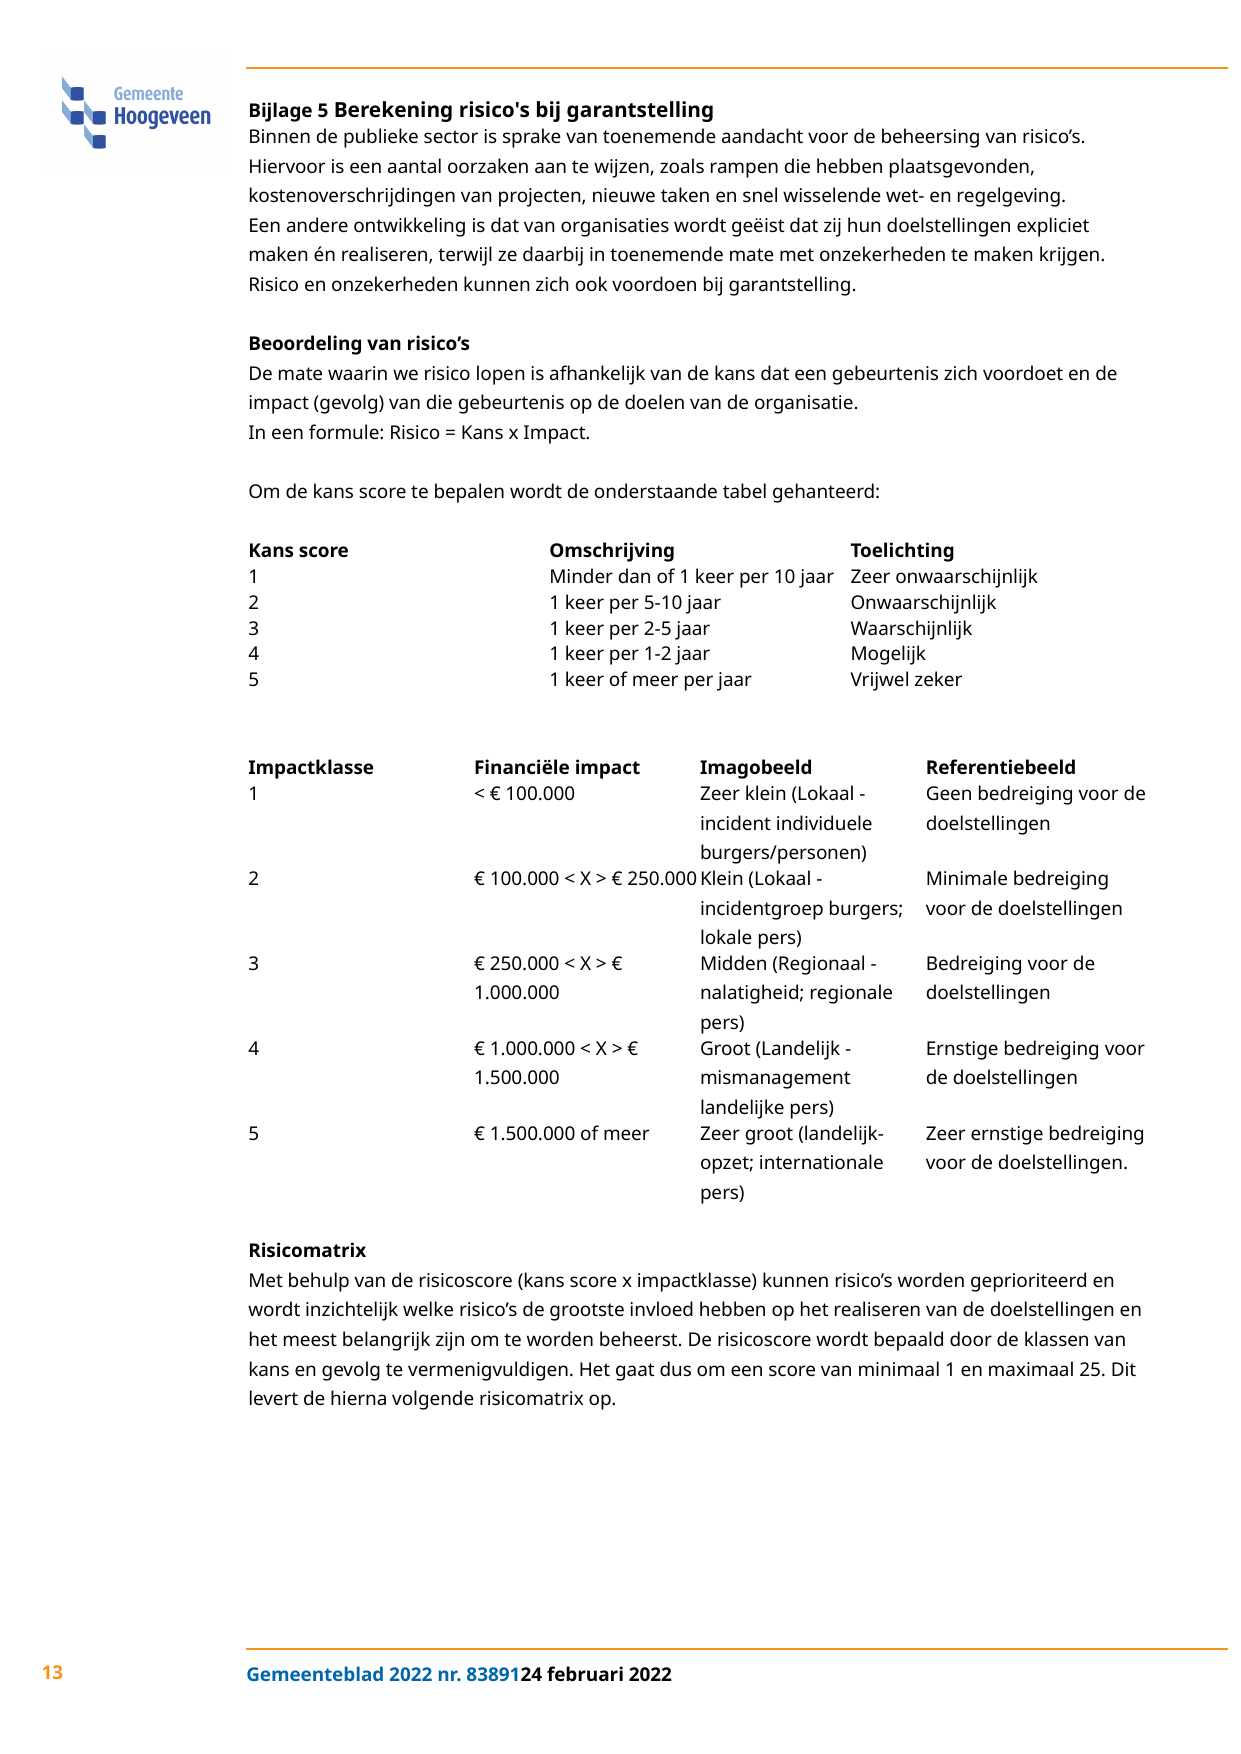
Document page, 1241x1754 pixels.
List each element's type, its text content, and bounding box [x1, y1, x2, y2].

table_cell Zeer groot (landelijk- opzet; internationale pers) [700, 1120, 926, 1205]
table_cell Onwaarschijnlijk [850, 589, 1152, 615]
table_cell 5 [248, 666, 549, 692]
table_header Referentiebeeld [926, 755, 1152, 780]
table_cell Ernstige bedreiging voor de doelstellingen [926, 1035, 1152, 1120]
table_cell Geen bedreiging voor de doelstellingen [926, 780, 1152, 865]
table_cell 3 [248, 950, 474, 1035]
text In een formule: Risico = Kans x Impact. [248, 419, 1152, 445]
text De mate waarin we risico lopen is afhankelijk van de kans dat een gebeurtenis zich voordoet en de impact (gevolg) van die gebeurtenis op de doelen van de organisatie. [248, 360, 1152, 415]
text Bijlage 5 Berekening risico's bij garantstelling [248, 95, 1152, 123]
table_cell 1 keer per 5-10 jaar [549, 589, 850, 615]
table_header Imagobeeld [700, 755, 926, 780]
table_cell 2 [248, 865, 474, 950]
text Risicomatrix [248, 1237, 1152, 1263]
table_cell 1 keer per 1-2 jaar [549, 641, 850, 666]
text Binnen de publieke sector is sprake van toenemende aandacht voor de beheersing van risico’s. Hiervoor is een aantal oorzaken aan te wijzen, zoals rampen die hebben plaatsgevonden, kostenoverschrijdingen van projecten, nieuwe taken en snel wisselende wet- en regelgeving. [248, 123, 1152, 208]
table_header Kans score [248, 538, 549, 563]
table_header Impactklasse [248, 755, 474, 780]
table_header Toelichting [850, 538, 1152, 563]
table_cell 3 [248, 615, 549, 641]
table_cell Groot (Landelijk - mismanagement landelijke pers) [700, 1035, 926, 1120]
table_cell € 250.000 < X > € 1.000.000 [474, 950, 700, 1035]
table_cell 1 [248, 563, 549, 589]
table_cell 1 keer of meer per jaar [549, 666, 850, 692]
table_header Omschrijving [549, 538, 850, 563]
table_cell Zeer ernstige bedreiging voor de doelstellingen. [926, 1120, 1152, 1205]
table_cell Midden (Regionaal - nalatigheid; regionale pers) [700, 950, 926, 1035]
table_cell € 1.000.000 < X > € 1.500.000 [474, 1035, 700, 1120]
table_cell Mogelijk [850, 641, 1152, 666]
table_cell Waarschijnlijk [850, 615, 1152, 641]
table_cell Bedreiging voor de doelstellingen [926, 950, 1152, 1035]
table_header Financiële impact [474, 755, 700, 780]
text Beoordeling van risico’s [248, 330, 1152, 356]
table_cell Minder dan of 1 keer per 10 jaar [549, 563, 850, 589]
table_cell < € 100.000 [474, 780, 700, 865]
text Met behulp van de risicoscore (kans score x impactklasse) kunnen risico’s worden geprioriteerd en wordt inzichtelijk welke risico’s de grootste invloed hebben op het realiseren van de doelstellingen en het meest belangrijk zijn om te worden beheerst. De risicoscore wordt bepaald door de klassen van kans en gevolg te vermenigvuldigen. Het gaat dus om een score van minimaal 1 en maximaal 25. Dit levert de hierna volgende risicomatrix op. [248, 1267, 1152, 1411]
table_cell 1 keer per 2-5 jaar [549, 615, 850, 641]
text Een andere ontwikkeling is dat van organisaties wordt geëist dat zij hun doelstellingen expliciet maken én realiseren, terwijl ze daarbij in toenemende mate met onzekerheden te maken krijgen. Risico en onzekerheden kunnen zich ook voordoen bij garantstelling. [248, 212, 1152, 297]
table_cell Klein (Lokaal - incidentgroep burgers; lokale pers) [700, 865, 926, 950]
table_cell 4 [248, 641, 549, 666]
picture [41, 47, 231, 172]
table_cell Minimale bedreiging voor de doelstellingen [926, 865, 1152, 950]
table_cell 2 [248, 589, 549, 615]
table_cell Zeer onwaarschijnlijk [850, 563, 1152, 589]
table_cell 4 [248, 1035, 474, 1120]
table_cell € 1.500.000 of meer [474, 1120, 700, 1205]
table_cell Zeer klein (Lokaal - incident individuele burgers/personen) [700, 780, 926, 865]
table_cell 1 [248, 780, 474, 865]
table_cell € 100.000 < X > € 250.000 [474, 865, 700, 950]
table_cell 5 [248, 1120, 474, 1205]
text Om de kans score te bepalen wordt de onderstaande tabel gehanteerd: [248, 478, 1152, 504]
table_cell Vrijwel zeker [850, 666, 1152, 692]
